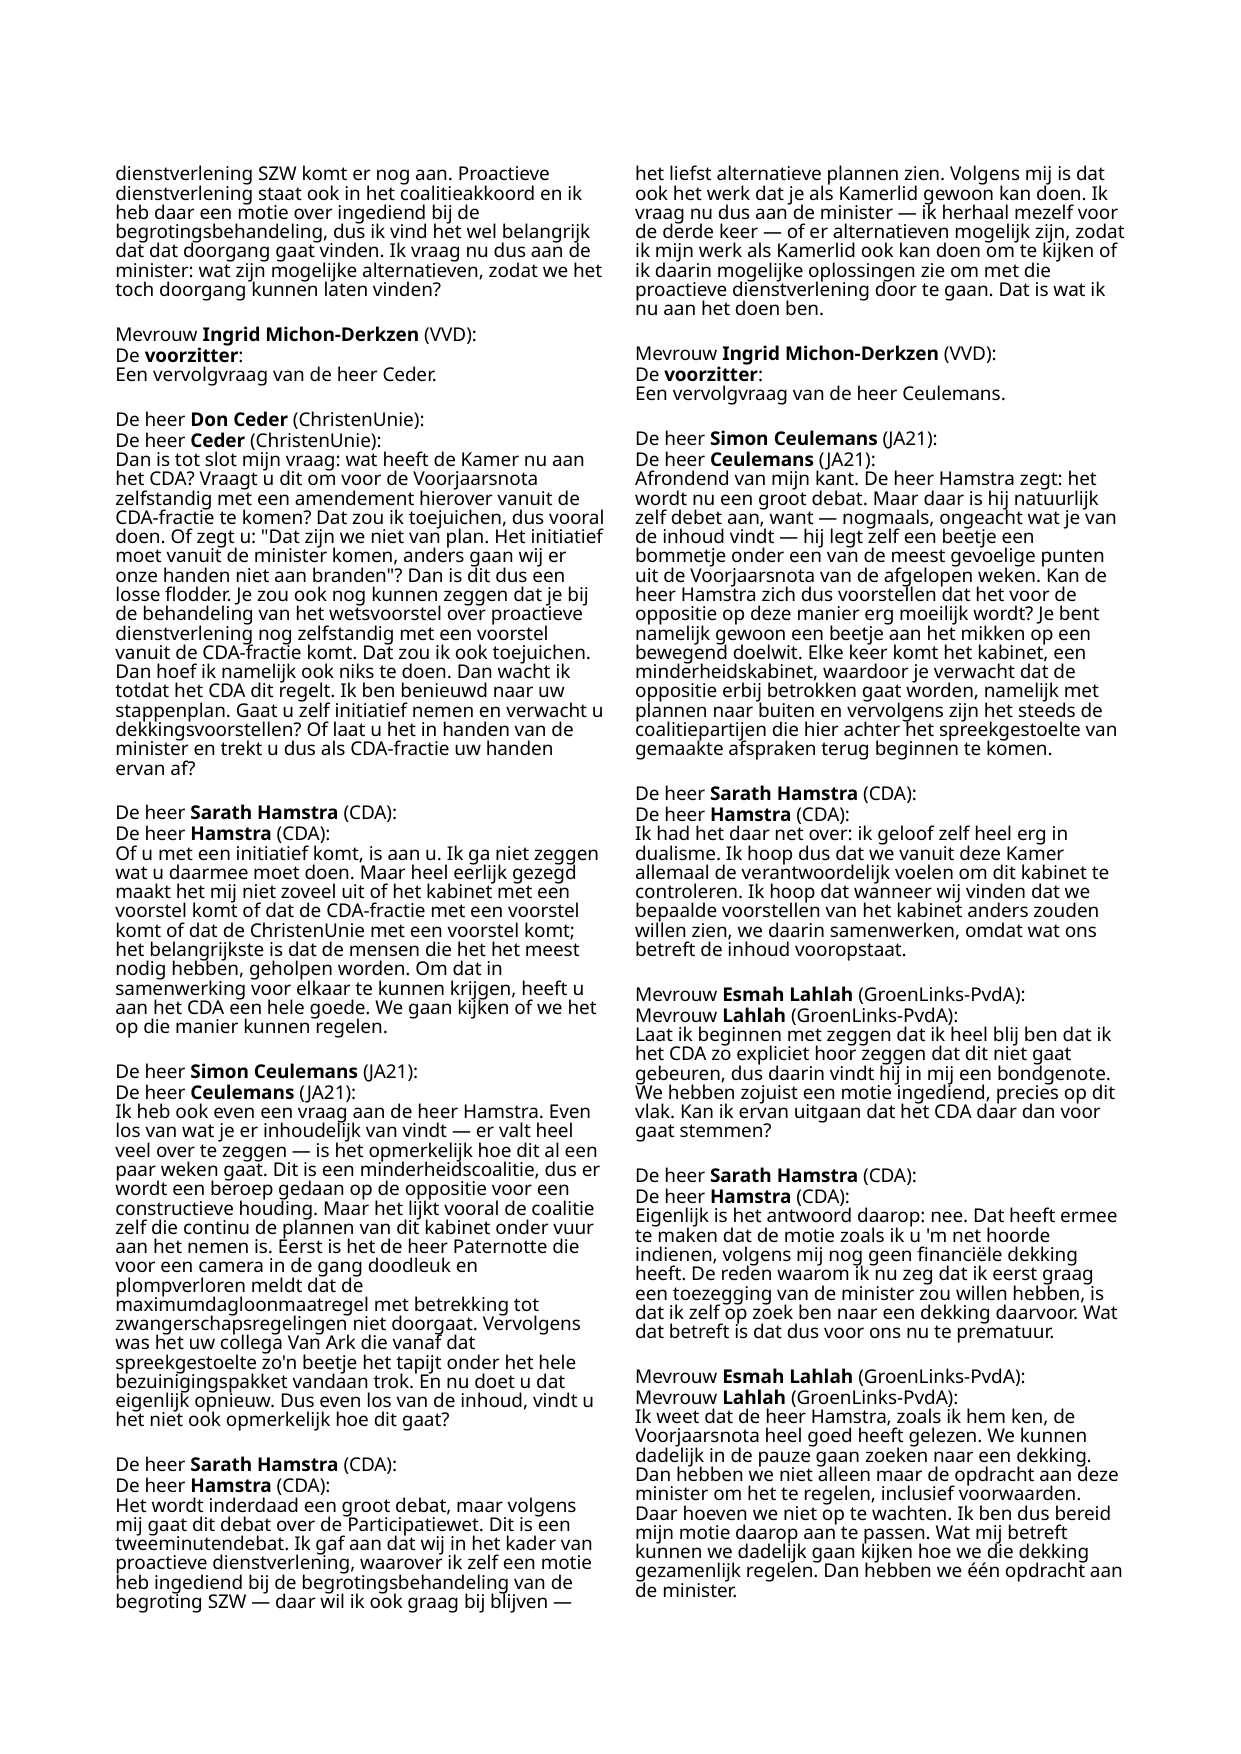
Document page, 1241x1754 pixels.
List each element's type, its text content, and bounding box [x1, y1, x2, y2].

text De heer Ceulemans (JA21): [635, 451, 1125, 470]
text Een vervolgvraag van de heer Ceder. [115, 366, 605, 385]
text Ik had het daar net over: ik geloof zelf heel erg in dualisme. Ik hoop dus dat we vanuit deze Kamer allemaal de verantwoordelijk voelen om dit kabinet te controleren. Ik hoop dat wanneer wij vinden dat we bepaalde voorstellen van het kabinet anders zouden willen zien, we daarin samenwerken, omdat wat ons betreft de inhoud vooropstaat. [635, 825, 1125, 960]
text De heer Sarath Hamstra (CDA): [635, 780, 1125, 806]
text Mevrouw Lahlah (GroenLinks-PvdA): [635, 1007, 1125, 1026]
text het liefst alternatieve plannen zien. Volgens mij is dat ook het werk dat je als Kamerlid gewoon kan doen. Ik vraag nu dus aan de minister — ik herhaal mezelf voor de derde keer — of er alternatieven mogelijk zijn, zodat ik mijn werk als Kamerlid ook kan doen om te kijken of ik daarin mogelijke oplossingen zie om met die proactieve dienstverlening door te gaan. Dat is wat ik nu aan het doen ben. [635, 165, 1125, 319]
text De voorzitter: [635, 366, 1125, 385]
text Ik weet dat de heer Hamstra, zoals ik hem ken, de Voorjaarsnota heel goed heeft gelezen. We kunnen dadelijk in de pauze gaan zoeken naar een dekking. Dan hebben we niet alleen maar de opdracht aan deze minister om het te regelen, inclusief voorwaarden. Daar hoeven we niet op te wachten. Ik ben dus bereid mijn motie daarop aan te passen. Wat mij betreft kunnen we dadelijk gaan kijken hoe we die dekking gezamenlijk regelen. Dan hebben we één opdracht aan de minister. [635, 1408, 1125, 1601]
text Dan is tot slot mijn vraag: wat heeft de Kamer nu aan het CDA? Vraagt u dit om voor de Voorjaarsnota zelfstandig met een amendement hierover vanuit de CDA-fractie te komen? Dat zou ik toejuichen, dus vooral doen. Of zegt u: "Dat zijn we niet van plan. Het initiatief moet vanuit de minister komen, anders gaan wij er onze handen niet aan branden"? Dan is dit dus een losse flodder. Je zou ook nog kunnen zeggen dat je bij de behandeling van het wetsvoorstel over proactieve dienstverlening nog zelfstandig met een voorstel vanuit de CDA-fractie komt. Dat zou ik ook toejuichen. Dan hoef ik namelijk ook niks te doen. Dan wacht ik totdat het CDA dit regelt. Ik ben benieuwd naar uw stappenplan. Gaat u zelf initiatief nemen en verwacht u dekkingsvoorstellen? Of laat u het in handen van de minister en trekt u dus als CDA-fractie uw handen ervan af? [115, 451, 605, 779]
text De heer Hamstra (CDA): [115, 825, 605, 844]
text De heer Sarath Hamstra (CDA): [635, 1162, 1125, 1188]
text Mevrouw Esmah Lahlah (GroenLinks-PvdA): [635, 981, 1125, 1007]
text Laat ik beginnen met zeggen dat ik heel blij ben dat ik het CDA zo expliciet hoor zeggen dat dit niet gaat gebeuren, dus daarin vindt hij in mij een bondgenote. We hebben zojuist een motie ingediend, precies op dit vlak. Kan ik ervan uitgaan dat het CDA daar dan voor gaat stemmen? [635, 1026, 1125, 1142]
text De heer Ceulemans (JA21): [115, 1084, 605, 1103]
text Ik heb ook even een vraag aan de heer Hamstra. Even los van wat je er inhoudelijk van vindt — er valt heel veel over te zeggen — is het opmerkelijk hoe dit al een paar weken gaat. Dit is een minderheidscoalitie, dus er wordt een beroep gedaan op de oppositie voor een constructieve houding. Maar het lijkt vooral de coalitie zelf die continu de plannen van dit kabinet onder vuur aan het nemen is. Eerst is het de heer Paternotte die voor een camera in de gang doodleuk en plompverloren meldt dat de maximumdagloonmaatregel met betrekking tot zwangerschapsregelingen niet doorgaat. Vervolgens was het uw collega Van Ark die vanaf dat spreekgestoelte zo'n beetje het tapijt onder het hele bezuinigingspakket vandaan trok. En nu doet u dat eigenlijk opnieuw. Dus even los van de inhoud, vindt u het niet ook opmerkelijk hoe dit gaat? [115, 1103, 605, 1431]
text dienstverlening SZW komt er nog aan. Proactieve dienstverlening staat ook in het coalitieakkoord en ik heb daar een motie over ingediend bij de begrotingsbehandeling, dus ik vind het wel belangrijk dat dat doorgang gaat vinden. Ik vraag nu dus aan de minister: wat zijn mogelijke alternatieven, zodat we het toch doorgang kunnen laten vinden? [115, 165, 605, 300]
text De voorzitter: [115, 347, 605, 366]
text Afrondend van mijn kant. De heer Hamstra zegt: het wordt nu een groot debat. Maar daar is hij natuurlijk zelf debet aan, want — nogmaals, ongeacht wat je van de inhoud vindt — hij legt zelf een beetje een bommetje onder een van de meest gevoelige punten uit de Voorjaarsnota van de afgelopen weken. Kan de heer Hamstra zich dus voorstellen dat het voor de oppositie op deze manier erg moeilijk wordt? Je bent namelijk gewoon een beetje aan het mikken op een bewegend doelwit. Elke keer komt het kabinet, een minderheidskabinet, waardoor je verwacht dat de oppositie erbij betrokken gaat worden, namelijk met plannen naar buiten en vervolgens zijn het steeds de coalitiepartijen die hier achter het spreekgestoelte van gemaakte afspraken terug beginnen te komen. [635, 470, 1125, 759]
text De heer Hamstra (CDA): [635, 1188, 1125, 1207]
text Mevrouw Esmah Lahlah (GroenLinks-PvdA): [635, 1363, 1125, 1389]
text Mevrouw Ingrid Michon-Derkzen (VVD): [635, 340, 1125, 366]
text Mevrouw Ingrid Michon-Derkzen (VVD): [115, 321, 605, 347]
text De heer Hamstra (CDA): [635, 806, 1125, 825]
text De heer Ceder (ChristenUnie): [115, 432, 605, 451]
text De heer Don Ceder (ChristenUnie): [115, 406, 605, 432]
text Eigenlijk is het antwoord daarop: nee. Dat heeft ermee te maken dat de motie zoals ik u 'm net hoorde indienen, volgens mij nog geen financiële dekking heeft. De reden waarom ik nu zeg dat ik eerst graag een toezegging van de minister zou willen hebben, is dat ik zelf op zoek ben naar een dekking daarvoor. Wat dat betreft is dat dus voor ons nu te prematuur. [635, 1207, 1125, 1342]
text De heer Sarath Hamstra (CDA): [115, 799, 605, 825]
text Mevrouw Lahlah (GroenLinks-PvdA): [635, 1389, 1125, 1408]
text De heer Simon Ceulemans (JA21): [635, 425, 1125, 451]
text De heer Sarath Hamstra (CDA): [115, 1452, 605, 1477]
text Het wordt inderdaad een groot debat, maar volgens mij gaat dit debat over de Participatiewet. Dit is een tweeminutendebat. Ik gaf aan dat wij in het kader van proactieve dienstverlening, waarover ik zelf een motie heb ingediend bij de begrotingsbehandeling van de begroting SZW — daar wil ik ook graag bij blijven — [115, 1497, 605, 1612]
text Of u met een initiatief komt, is aan u. Ik ga niet zeggen wat u daarmee moet doen. Maar heel eerlijk gezegd maakt het mij niet zoveel uit of het kabinet met een voorstel komt of dat de CDA-fractie met een voorstel komt of dat de ChristenUnie met een voorstel komt; het belangrijkste is dat de mensen die het het meest nodig hebben, geholpen worden. Om dat in samenwerking voor elkaar te kunnen krijgen, heeft u aan het CDA een hele goede. We gaan kijken of we het op die manier kunnen regelen. [115, 844, 605, 1037]
text De heer Simon Ceulemans (JA21): [115, 1058, 605, 1084]
text De heer Hamstra (CDA): [115, 1477, 605, 1497]
text Een vervolgvraag van de heer Ceulemans. [635, 385, 1125, 404]
